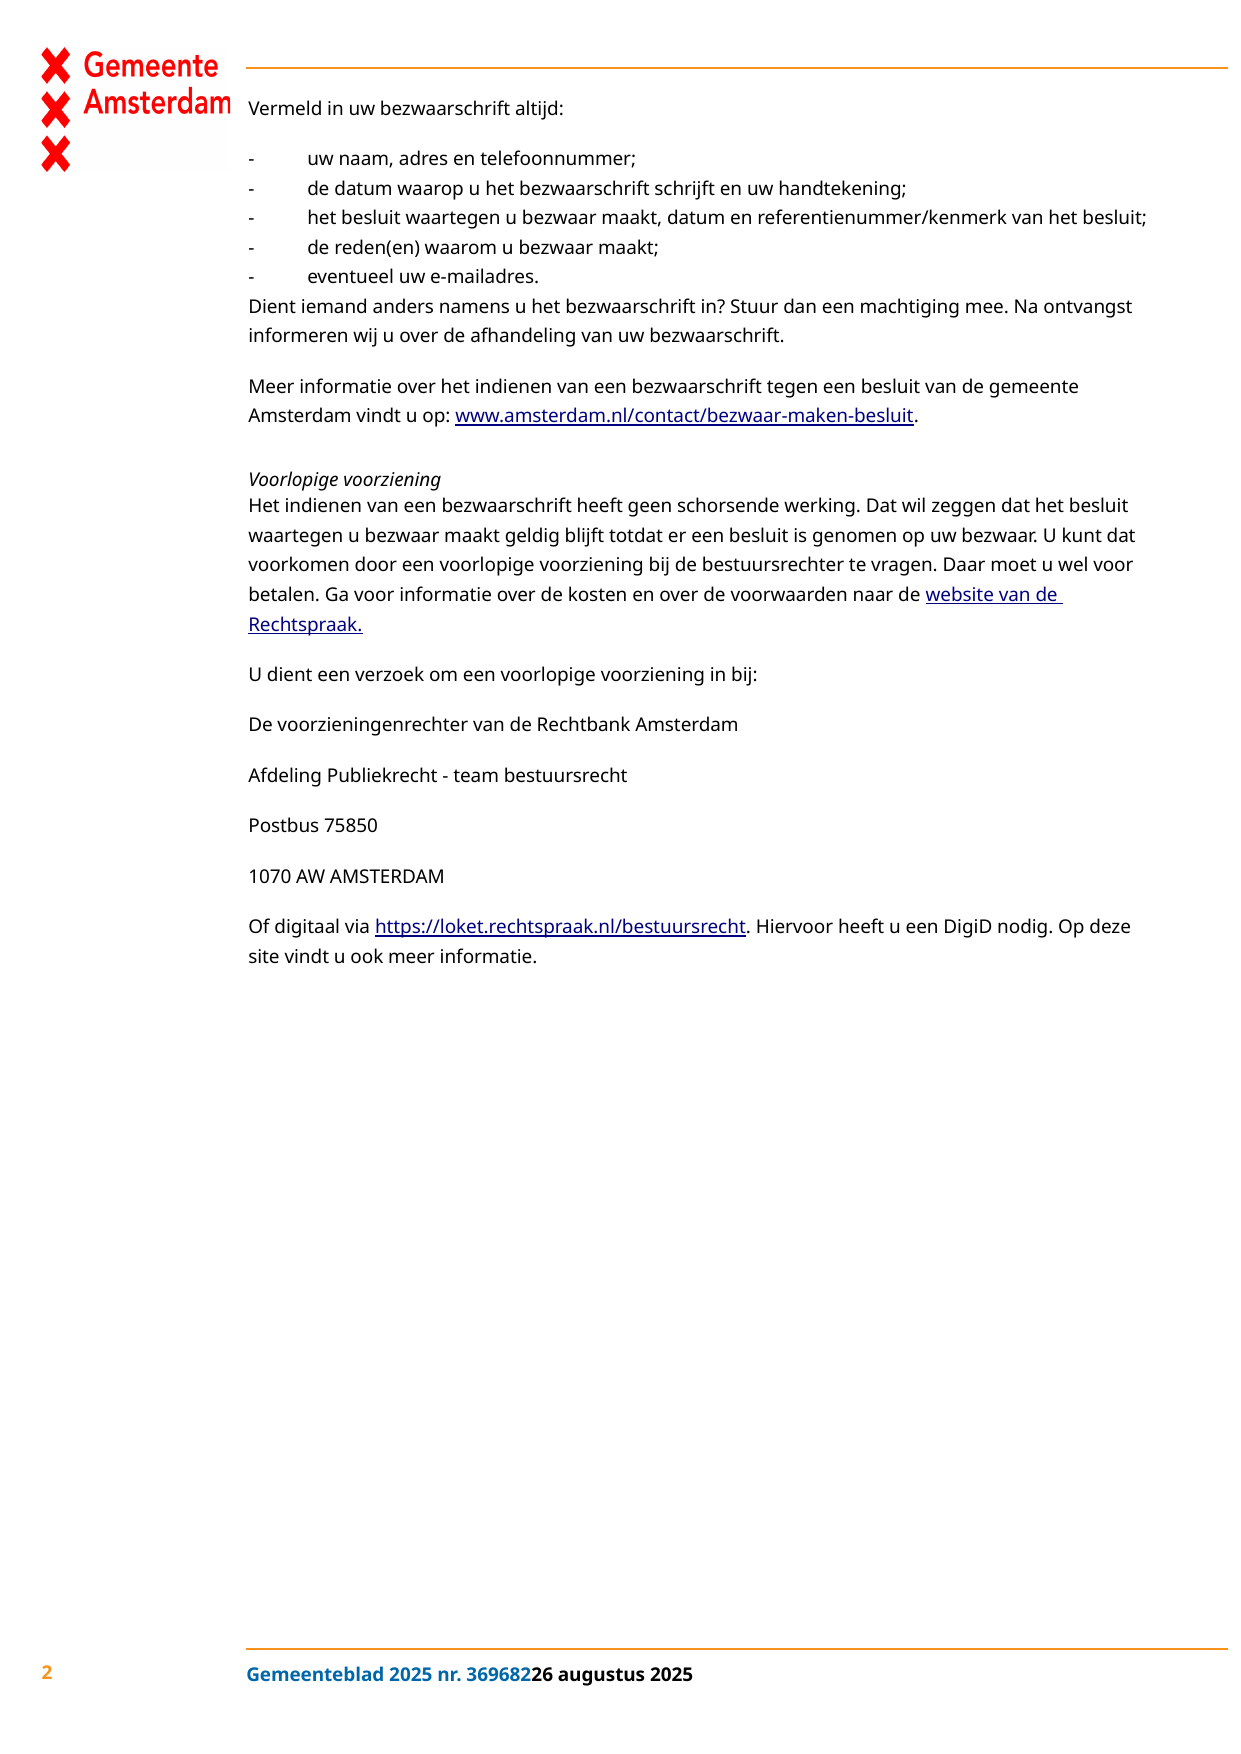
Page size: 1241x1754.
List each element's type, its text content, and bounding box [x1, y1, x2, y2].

text Postbus 75850 [248, 812, 1152, 838]
list eventueel uw e-mailadres. [248, 263, 1152, 289]
text 1070 AW AMSTERDAM [248, 863, 1152, 888]
picture [41, 47, 231, 172]
text De voorzieningenrechter van de Rechtbank Amsterdam [248, 712, 1152, 737]
text Dient iemand anders namens u het bezwaarschrift in? Stuur dan een machtiging mee. Na ontvangst informeren wij u over de afhandeling van uw bezwaarschrift. [248, 293, 1152, 348]
text Het indienen van een bezwaarschrift heeft geen schorsende werking. Dat wil zeggen dat het besluit waartegen u bezwaar maakt geldig blijft totdat er een besluit is genomen op uw bezwaar. U kunt dat voorkomen door een voorlopige voorziening bij de bestuursrechter te vragen. Daar moet u wel voor betalen. Ga voor informatie over de kosten en over de voorwaarden naar de website van de Rechtspraak. [248, 492, 1152, 636]
text Vermeld in uw bezwaarschrift altijd: [248, 95, 1152, 121]
list de datum waarop u het bezwaarschrift schrijft en uw handtekening; [248, 175, 1152, 201]
text U dient een verzoek om een voorlopige voorziening in bij: [248, 661, 1152, 687]
text Meer informatie over het indienen van een bezwaarschrift tegen een besluit van de gemeente Amsterdam vindt u op: www.amsterdam.nl/contact/bezwaar-maken-besluit. [248, 373, 1152, 428]
list de reden(en) waarom u bezwaar maakt; [248, 234, 1152, 260]
text Of digitaal via https://loket.rechtspraak.nl/bestuursrecht. Hiervoor heeft u een DigiD nodig. Op deze site vindt u ook meer informatie. [248, 913, 1152, 968]
list uw naam, adres en telefoonnummer; [248, 145, 1152, 171]
text Voorlopige voorziening [248, 467, 1152, 492]
text Afdeling Publiekrecht - team bestuursrecht [248, 762, 1152, 788]
list het besluit waartegen u bezwaar maakt, datum en referentienummer/kenmerk van het besluit; [248, 204, 1152, 230]
